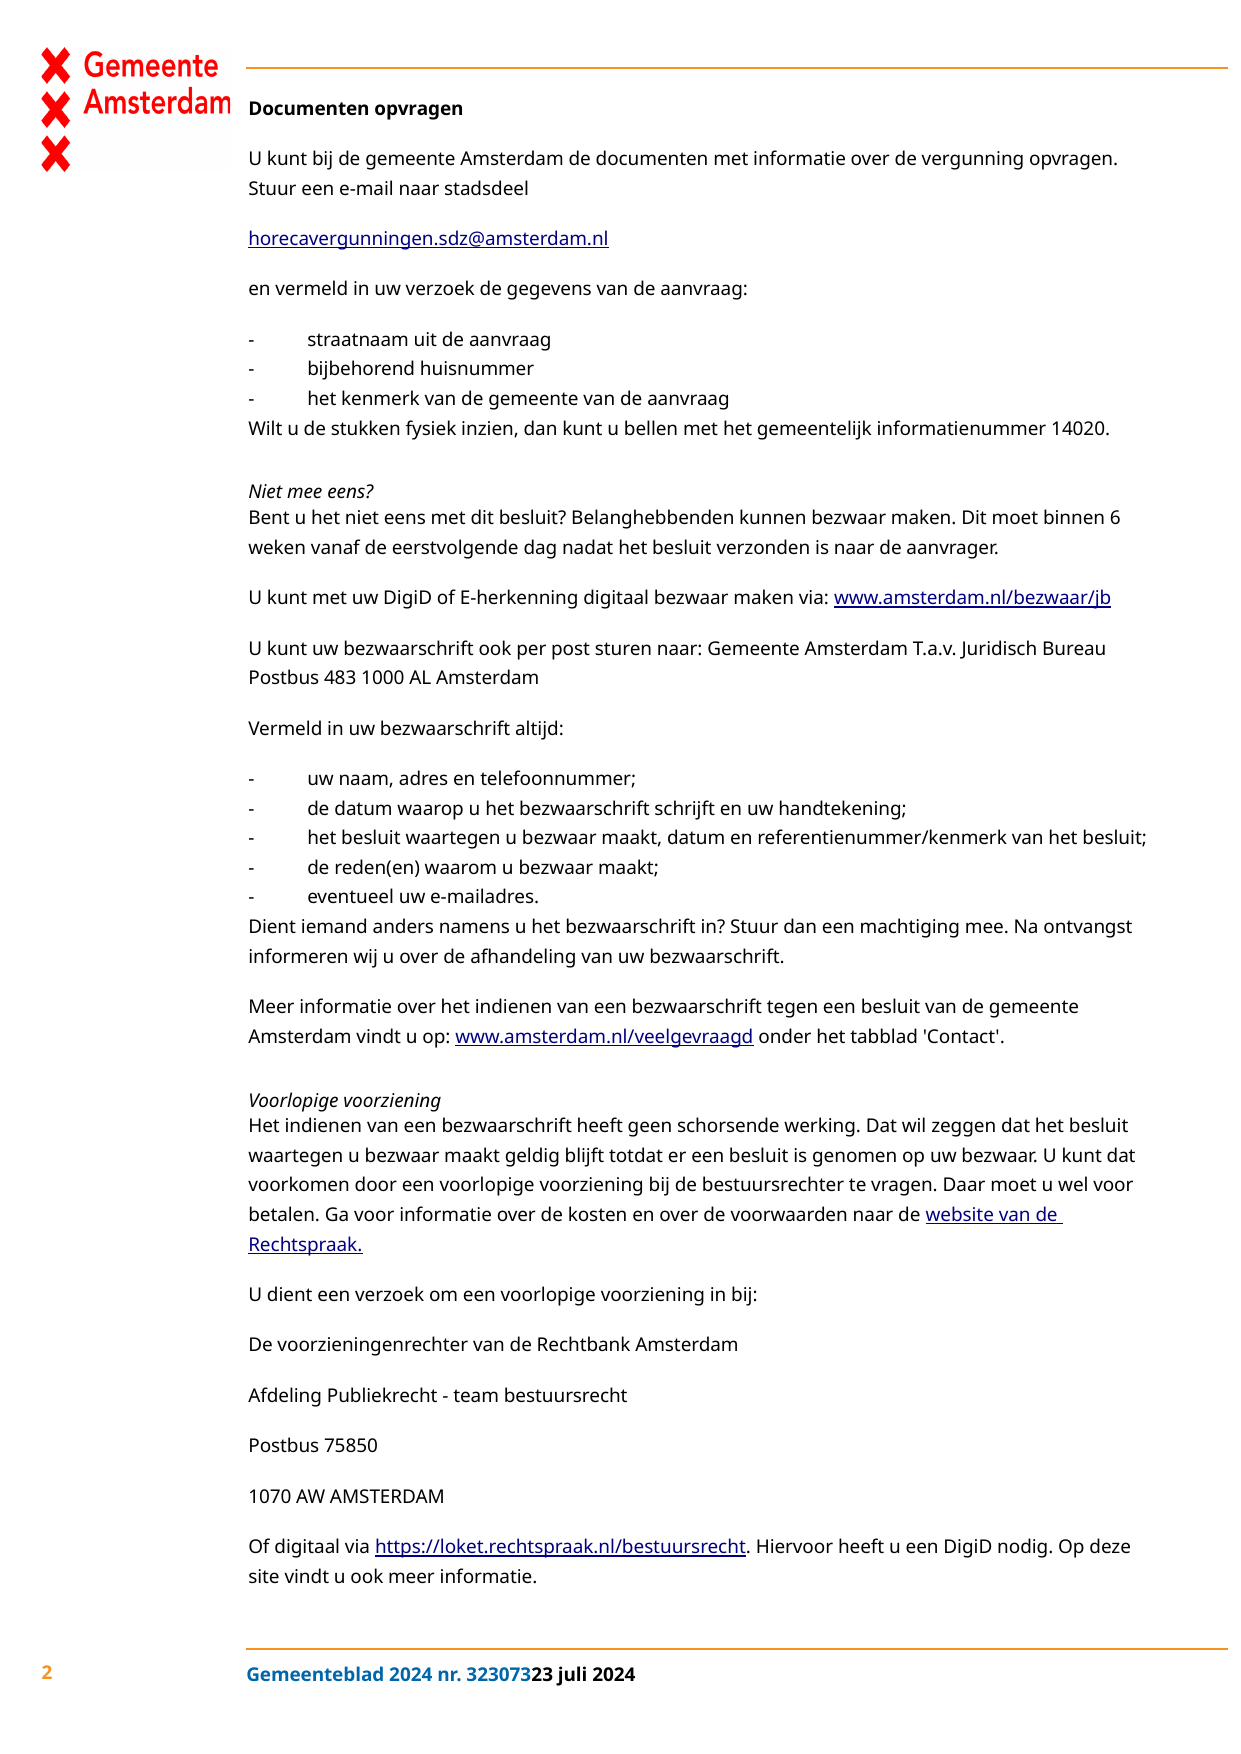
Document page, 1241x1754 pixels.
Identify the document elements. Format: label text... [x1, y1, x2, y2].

text U dient een verzoek om een voorlopige voorziening in bij: [248, 1281, 1152, 1307]
text Niet mee eens? [248, 479, 1152, 504]
text Dient iemand anders namens u het bezwaarschrift in? Stuur dan een machtiging mee. Na ontvangst informeren wij u over de afhandeling van uw bezwaarschrift. [248, 913, 1152, 968]
picture [41, 47, 231, 172]
list straatnaam uit de aanvraag [248, 326, 1152, 352]
list het besluit waartegen u bezwaar maakt, datum en referentienummer/kenmerk van het besluit; [248, 824, 1152, 850]
text Het indienen van een bezwaarschrift heeft geen schorsende werking. Dat wil zeggen dat het besluit waartegen u bezwaar maakt geldig blijft totdat er een besluit is genomen op uw bezwaar. U kunt dat voorkomen door een voorlopige voorziening bij de bestuursrechter te vragen. Daar moet u wel voor betalen. Ga voor informatie over de kosten en over de voorwaarden naar de website van de Rechtspraak. [248, 1112, 1152, 1257]
text Bent u het niet eens met dit besluit? Belanghebbenden kunnen bezwaar maken. Dit moet binnen 6 weken vanaf de eerstvolgende dag nadat het besluit verzonden is naar de aanvrager. [248, 504, 1152, 560]
text Postbus 75850 [248, 1432, 1152, 1458]
list de reden(en) waarom u bezwaar maakt; [248, 854, 1152, 880]
text U kunt met uw DigiD of E-herkenning digitaal bezwaar maken via: www.amsterdam.nl/bezwaar/jb [248, 584, 1152, 610]
text Voorlopige voorziening [248, 1087, 1152, 1112]
text 1070 AW AMSTERDAM [248, 1483, 1152, 1509]
text U kunt bij de gemeente Amsterdam de documenten met informatie over de vergunning opvragen. Stuur een e-mail naar stadsdeel [248, 145, 1152, 201]
text De voorzieningenrechter van de Rechtbank Amsterdam [248, 1332, 1152, 1357]
list eventueel uw e-mailadres. [248, 884, 1152, 909]
text en vermeld in uw verzoek de gegevens van de aanvraag: [248, 276, 1152, 301]
text Of digitaal via https://loket.rechtspraak.nl/bestuursrecht. Hiervoor heeft u een DigiD nodig. Op deze site vindt u ook meer informatie. [248, 1533, 1152, 1589]
text horecavergunningen.sdz@amsterdam.nl [248, 225, 1152, 251]
text U kunt uw bezwaarschrift ook per post sturen naar: Gemeente Amsterdam T.a.v. Juridisch Bureau Postbus 483 1000 AL Amsterdam [248, 635, 1152, 690]
list uw naam, adres en telefoonnummer; [248, 765, 1152, 791]
text Vermeld in uw bezwaarschrift altijd: [248, 715, 1152, 741]
text Meer informatie over het indienen van een bezwaarschrift tegen een besluit van de gemeente Amsterdam vindt u op: www.amsterdam.nl/veelgevraagd onder het tabblad 'Contact'. [248, 993, 1152, 1048]
text Documenten opvragen [248, 95, 1152, 121]
list het kenmerk van de gemeente van de aanvraag [248, 385, 1152, 411]
text Wilt u de stukken fysiek inzien, dan kunt u bellen met het gemeentelijk informatienummer 14020. [248, 415, 1152, 441]
list bijbehorend huisnummer [248, 356, 1152, 381]
text Afdeling Publiekrecht - team bestuursrecht [248, 1382, 1152, 1408]
list de datum waarop u het bezwaarschrift schrijft en uw handtekening; [248, 795, 1152, 821]
